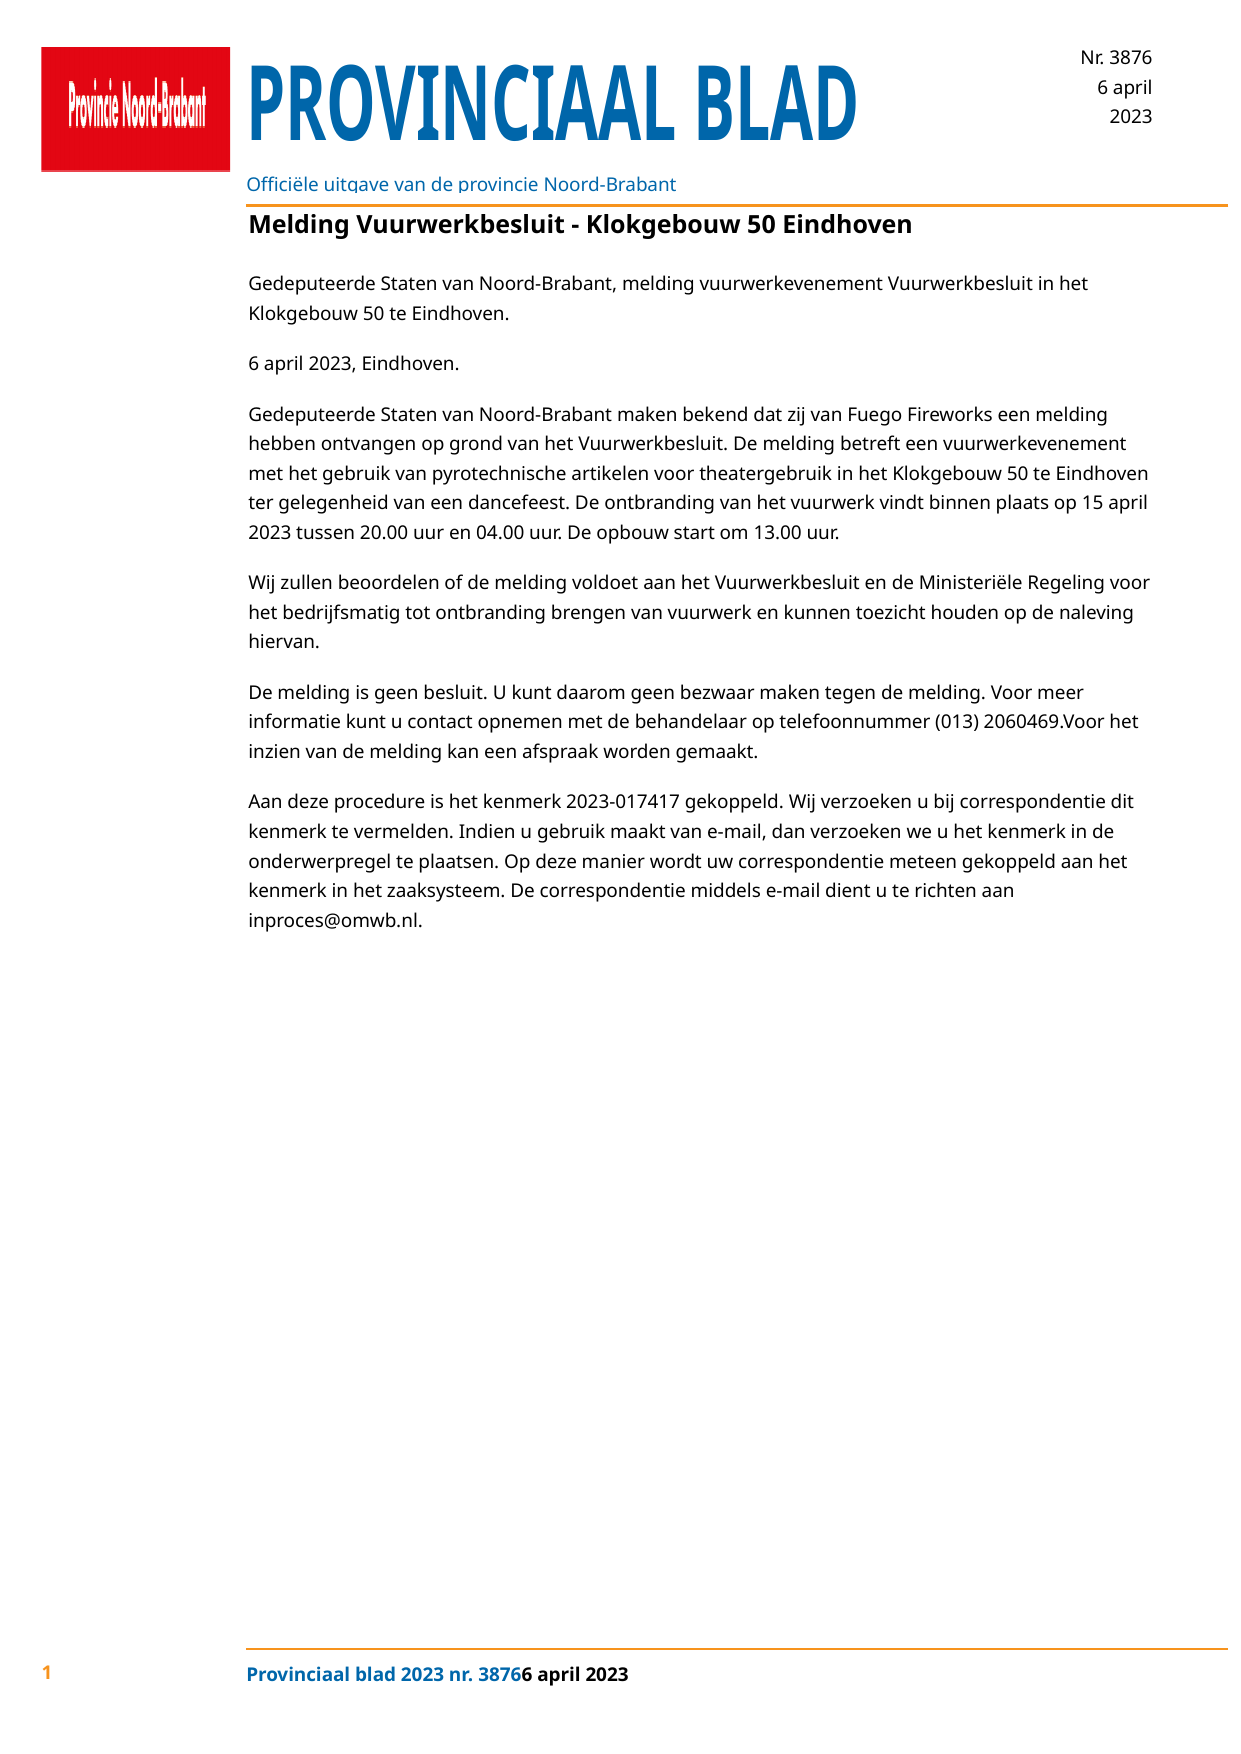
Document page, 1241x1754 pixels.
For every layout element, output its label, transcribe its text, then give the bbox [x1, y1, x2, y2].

picture [41, 47, 231, 172]
text 6 april 2023, Eindhoven. [248, 350, 1152, 376]
text Aan deze procedure is het kenmerk 2023-017417 gekoppeld. Wij verzoeken u bij correspondentie dit kenmerk te vermelden. Indien u gebruik maakt van e-mail, dan verzoeken we u het kenmerk in de onderwerpregel te plaatsen. Op deze manier wordt uw correspondentie meteen gekoppeld aan het kenmerk in het zaaksysteem. De correspondentie middels e-mail dient u te richten aan inproces@omwb.nl. [248, 789, 1152, 933]
text Wij zullen beoordelen of de melding voldoet aan het Vuurwerkbesluit en de Ministeriële Regeling voor het bedrijfsmatig tot ontbranding brengen van vuurwerk en kunnen toezicht houden op de naleving hiervan. [248, 569, 1152, 654]
text De melding is geen besluit. U kunt daarom geen bezwaar maken tegen de melding. Voor meer informatie kunt u contact opnemen met de behandelaar op telefoonnummer (013) 2060469.Voor het inzien van de melding kan een afspraak worden gemaakt. [248, 679, 1152, 764]
text Gedeputeerde Staten van Noord-Brabant maken bekend dat zij van Fuego Fireworks een melding hebben ontvangen op grond van het Vuurwerkbesluit. De melding betreft een vuurwerkevenement met het gebruik van pyrotechnische artikelen voor theatergebruik in het Klokgebouw 50 te Eindhoven ter gelegenheid van een dancefeest. De ontbranding van het vuurwerk vindt binnen plaats op 15 april 2023 tussen 20.00 uur en 04.00 uur. De opbouw start om 13.00 uur. [248, 401, 1152, 545]
text Gedeputeerde Staten van Noord-Brabant, melding vuurwerkevenement Vuurwerkbesluit in het Klokgebouw 50 te Eindhoven. [248, 270, 1152, 326]
text Melding Vuurwerkbesluit - Klokgebouw 50 Eindhoven [248, 207, 1152, 241]
